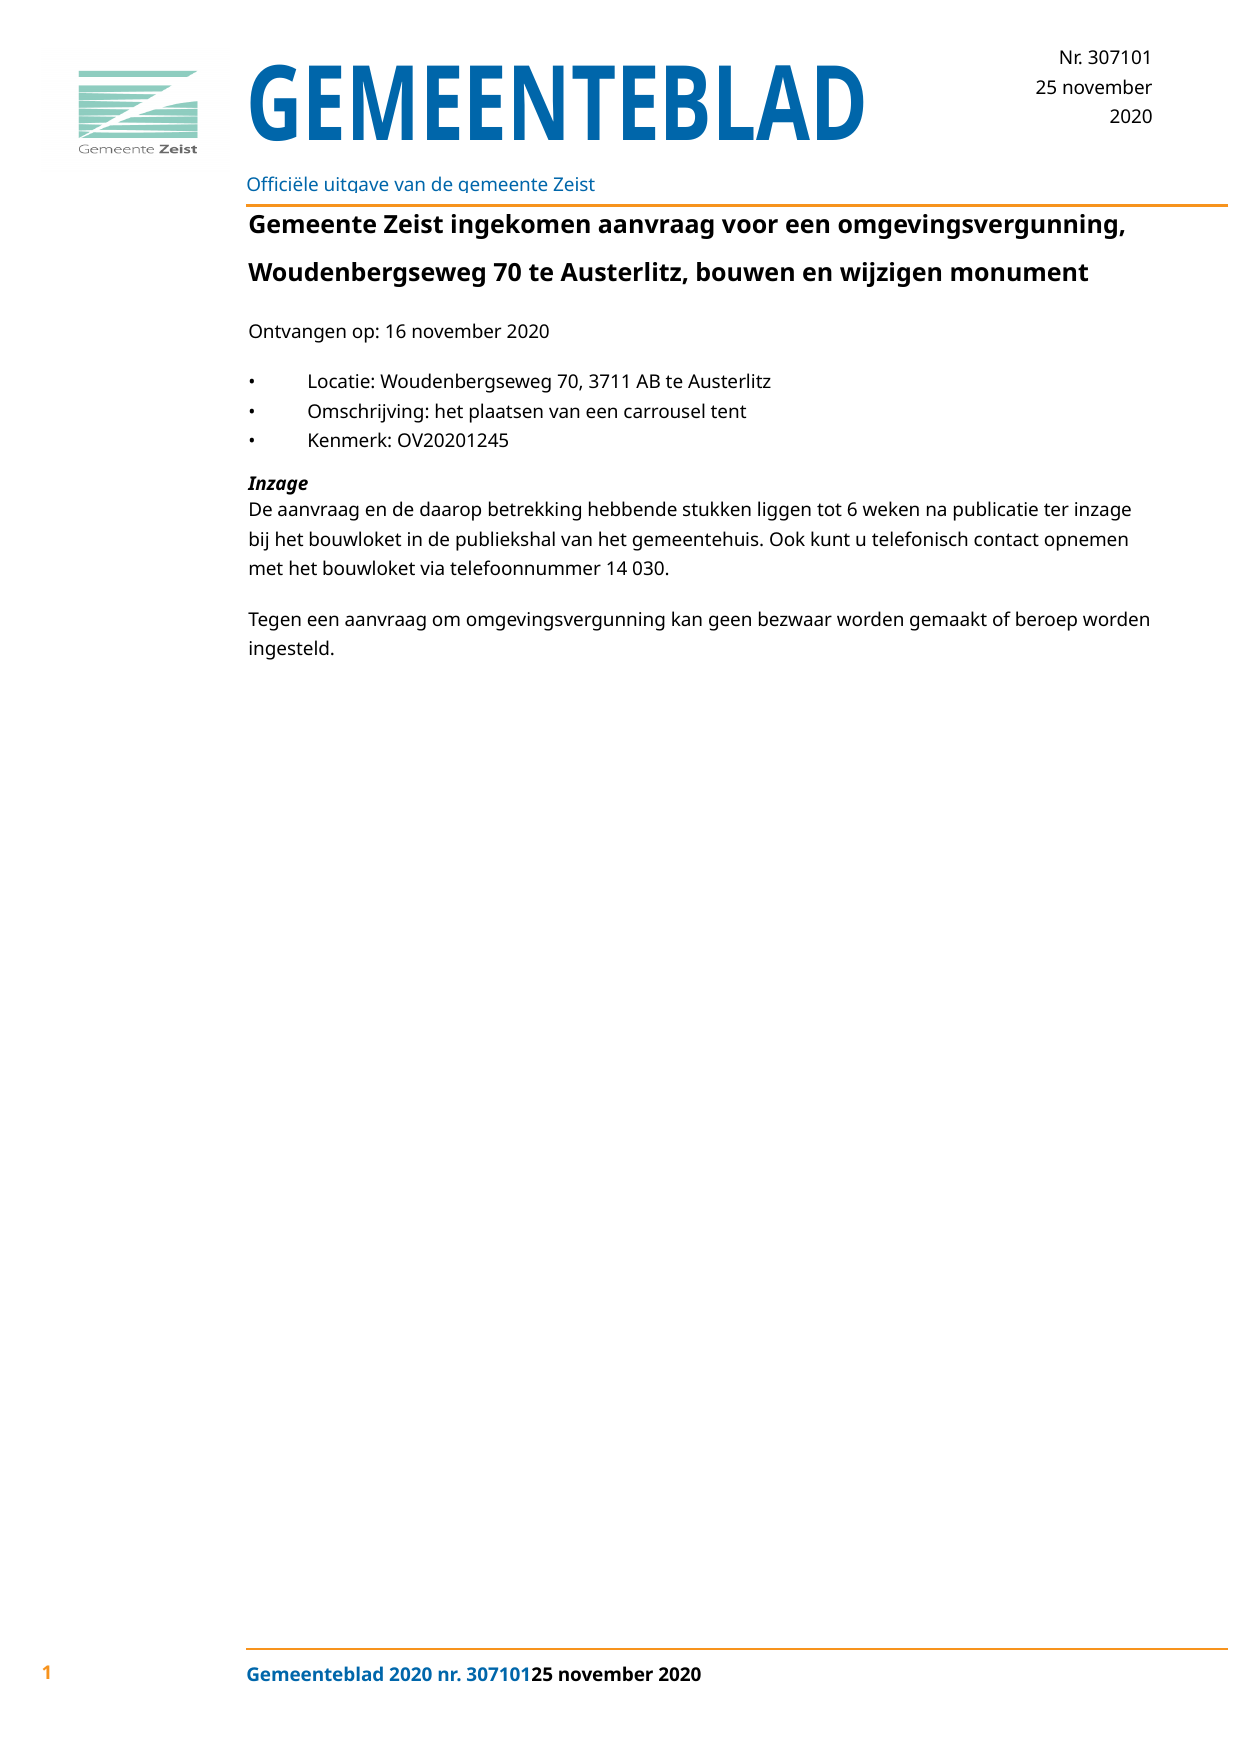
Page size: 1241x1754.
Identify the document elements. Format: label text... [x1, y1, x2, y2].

text Gemeente Zeist ingekomen aanvraag voor een omgevingsvergunning, Woudenbergseweg 70 te Austerlitz, bouwen en wijzigen monument [248, 207, 1152, 288]
list Locatie: Woudenbergseweg 70, 3711 AB te Austerlitz [248, 368, 1152, 394]
picture [41, 47, 231, 172]
text Ontvangen op: 16 november 2020 [248, 318, 1152, 344]
text De aanvraag en de daarop betrekking hebbende stukken liggen tot 6 weken na publicatie ter inzage bij het bouwloket in de publiekshal van het gemeentehuis. Ook kunt u telefonisch contact opnemen met het bouwloket via telefoonnummer 14 030. [248, 496, 1152, 581]
text Inzage [248, 471, 1152, 496]
text Tegen een aanvraag om omgevingsvergunning kan geen bezwaar worden gemaakt of beroep worden ingesteld. [248, 606, 1152, 661]
list Omschrijving: het plaatsen van een carrousel tent [248, 398, 1152, 424]
list Kenmerk: OV20201245 [248, 427, 1152, 453]
